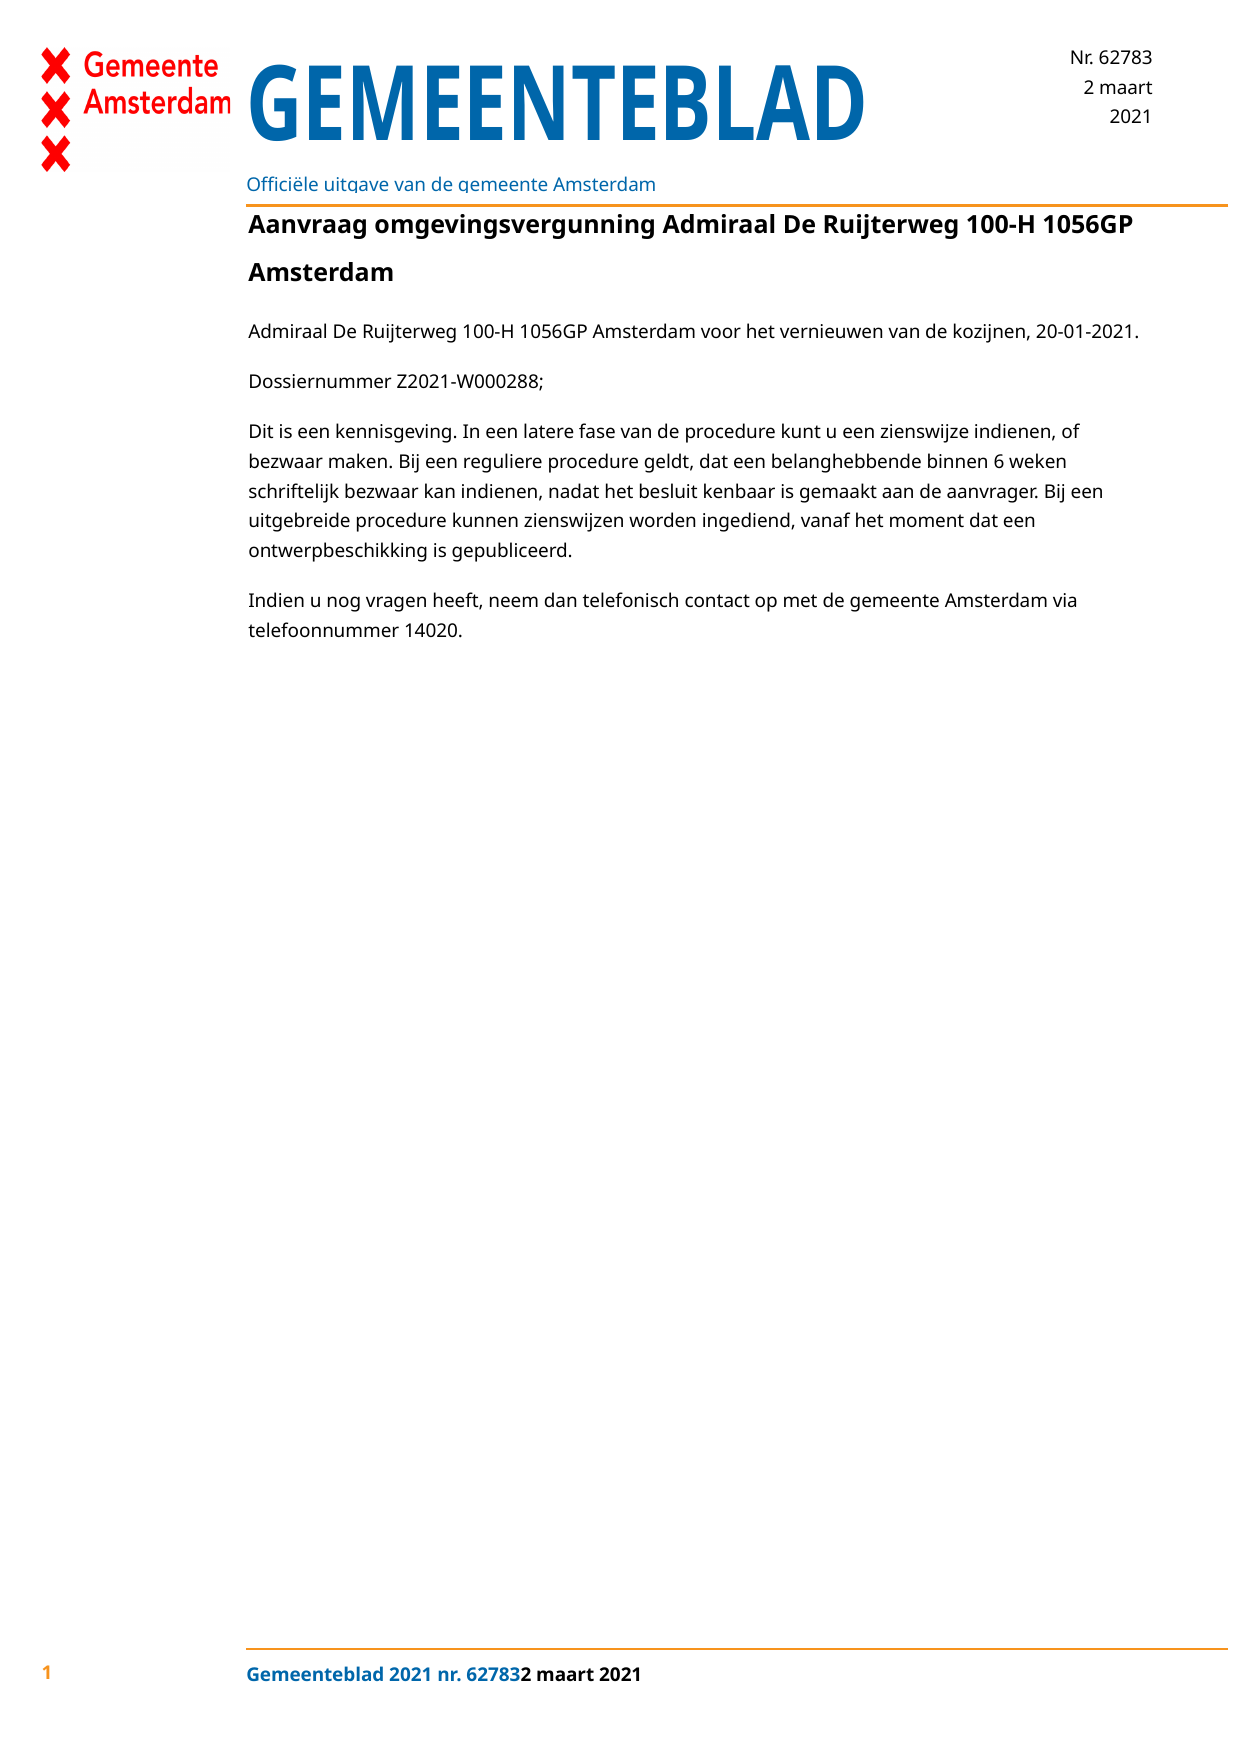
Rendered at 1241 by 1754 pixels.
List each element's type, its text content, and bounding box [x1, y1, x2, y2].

text Dit is een kennisgeving. In een latere fase van de procedure kunt u een zienswijze indienen, of bezwaar maken. Bij een reguliere procedure geldt, dat een belanghebbende binnen 6 weken schriftelijk bezwaar kan indienen, nadat het besluit kenbaar is gemaakt aan de aanvrager. Bij een uitgebreide procedure kunnen zienswijzen worden ingediend, vanaf het moment dat een ontwerpbeschikking is gepubliceerd. [248, 419, 1152, 563]
text Aanvraag omgevingsvergunning Admiraal De Ruijterweg 100-H 1056GP Amsterdam [248, 207, 1152, 288]
text Indien u nog vragen heeft, neem dan telefonisch contact op met de gemeente Amsterdam via telefoonnummer 14020. [248, 587, 1152, 643]
text Dossiernummer Z2021-W000288; [248, 368, 1152, 394]
text Admiraal De Ruijterweg 100-H 1056GP Amsterdam voor het vernieuwen van de kozijnen, 20-01-2021. [248, 318, 1152, 344]
picture [41, 47, 231, 172]
